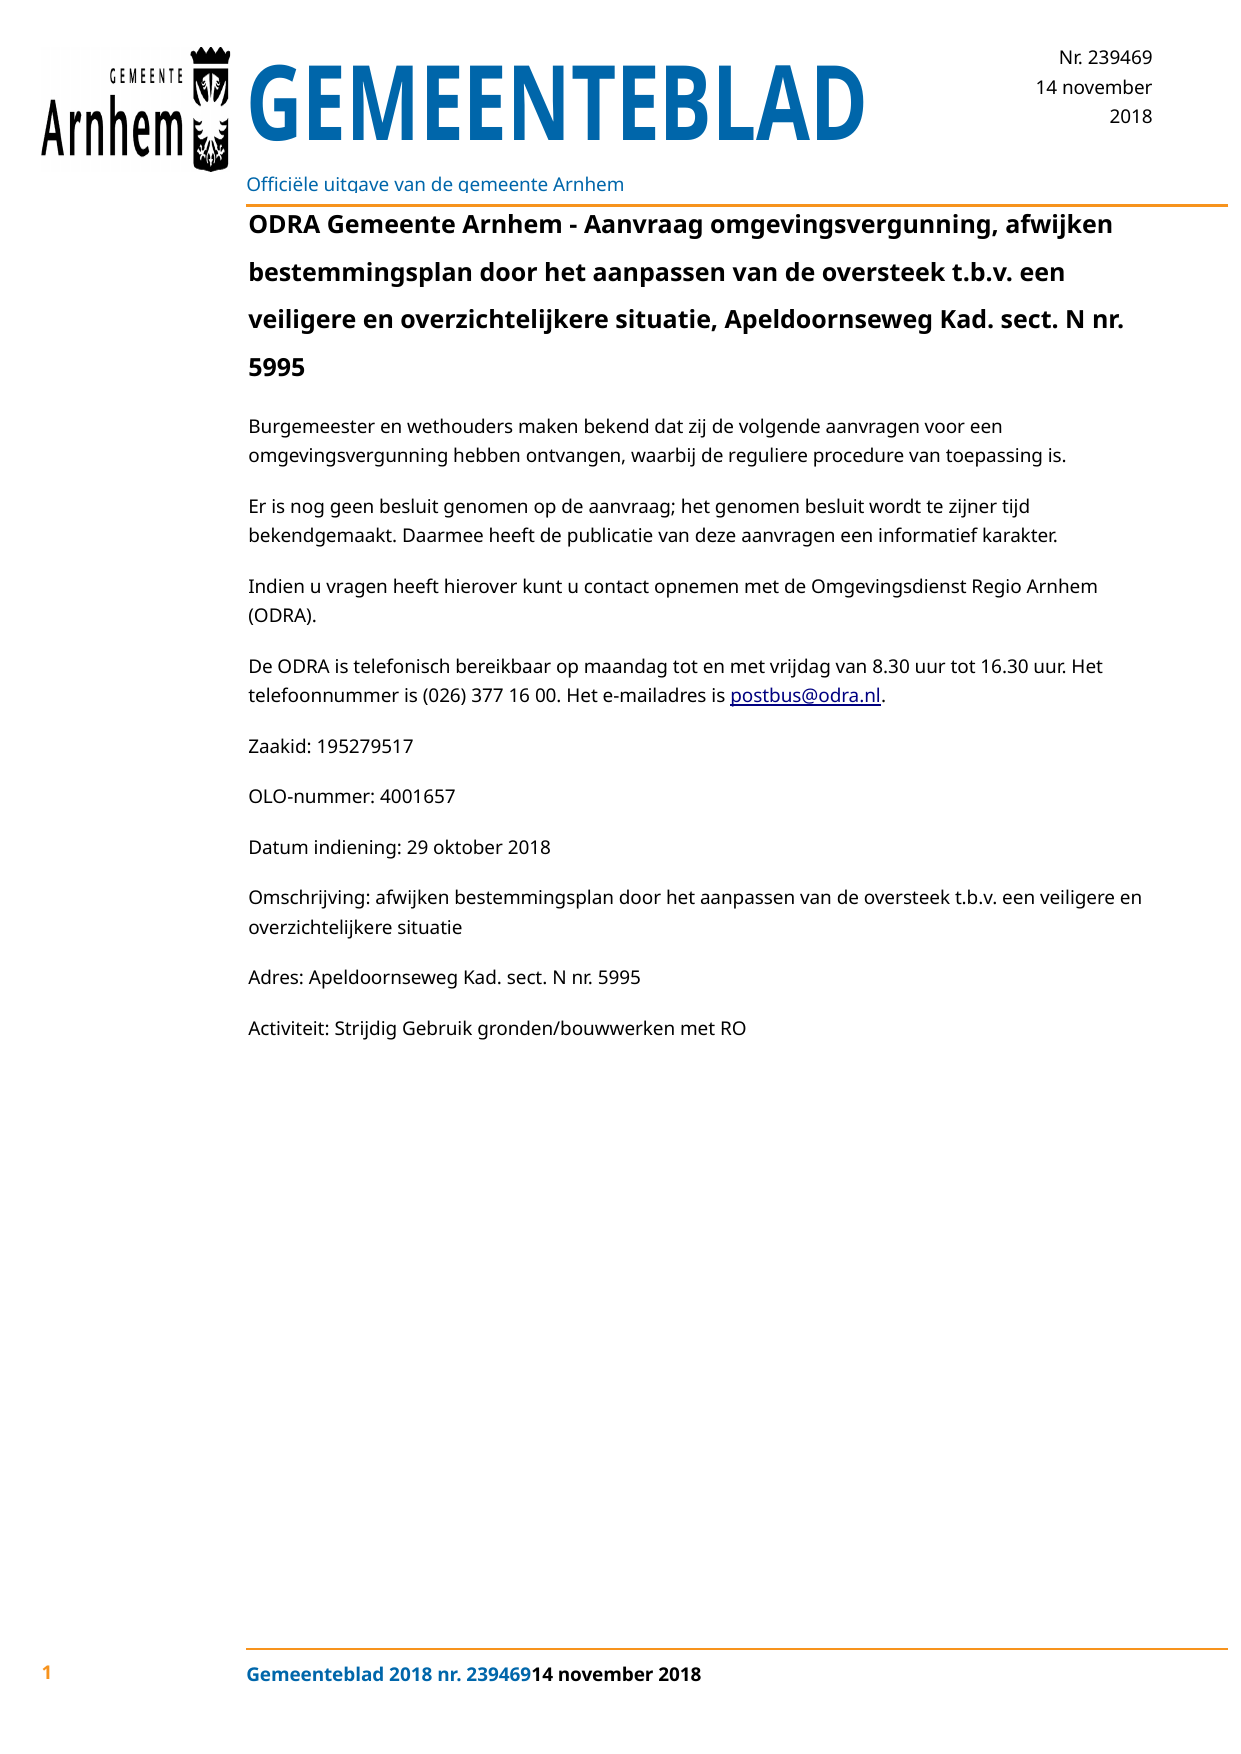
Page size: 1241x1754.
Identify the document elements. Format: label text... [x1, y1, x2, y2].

text Activiteit: Strijdig Gebruik gronden/bouwwerken met RO [248, 1015, 1152, 1041]
text OLO-nummer: 4001657 [248, 783, 1152, 809]
text Zaakid: 195279517 [248, 733, 1152, 759]
text Er is nog geen besluit genomen op de aanvraag; het genomen besluit wordt te zijner tijd bekendgemaakt. Daarmee heeft de publicatie van deze aanvragen een informatief karakter. [248, 493, 1152, 548]
text Burgemeester en wethouders maken bekend dat zij de volgende aanvragen voor een omgevingsvergunning hebben ontvangen, waarbij de reguliere procedure van toepassing is. [248, 413, 1152, 468]
text Adres: Apeldoornseweg Kad. sect. N nr. 5995 [248, 964, 1152, 990]
picture [41, 47, 231, 172]
text Datum indiening: 29 oktober 2018 [248, 834, 1152, 860]
text Indien u vragen heeft hierover kunt u contact opnemen met de Omgevingsdienst Regio Arnhem (ODRA). [248, 573, 1152, 628]
text De ODRA is telefonisch bereikbaar op maandag tot en met vrijdag van 8.30 uur tot 16.30 uur. Het telefoonnummer is (026) 377 16 00. Het e-mailadres is postbus@odra.nl. [248, 653, 1152, 708]
text Omschrijving: afwijken bestemmingsplan door het aanpassen van de oversteek t.b.v. een veiligere en overzichtelijkere situatie [248, 884, 1152, 940]
text ODRA Gemeente Arnhem - Aanvraag omgevingsvergunning, afwijken bestemmingsplan door het aanpassen van de oversteek t.b.v. een veiligere en overzichtelijkere situatie, Apeldoornseweg Kad. sect. N nr. 5995 [248, 207, 1152, 384]
